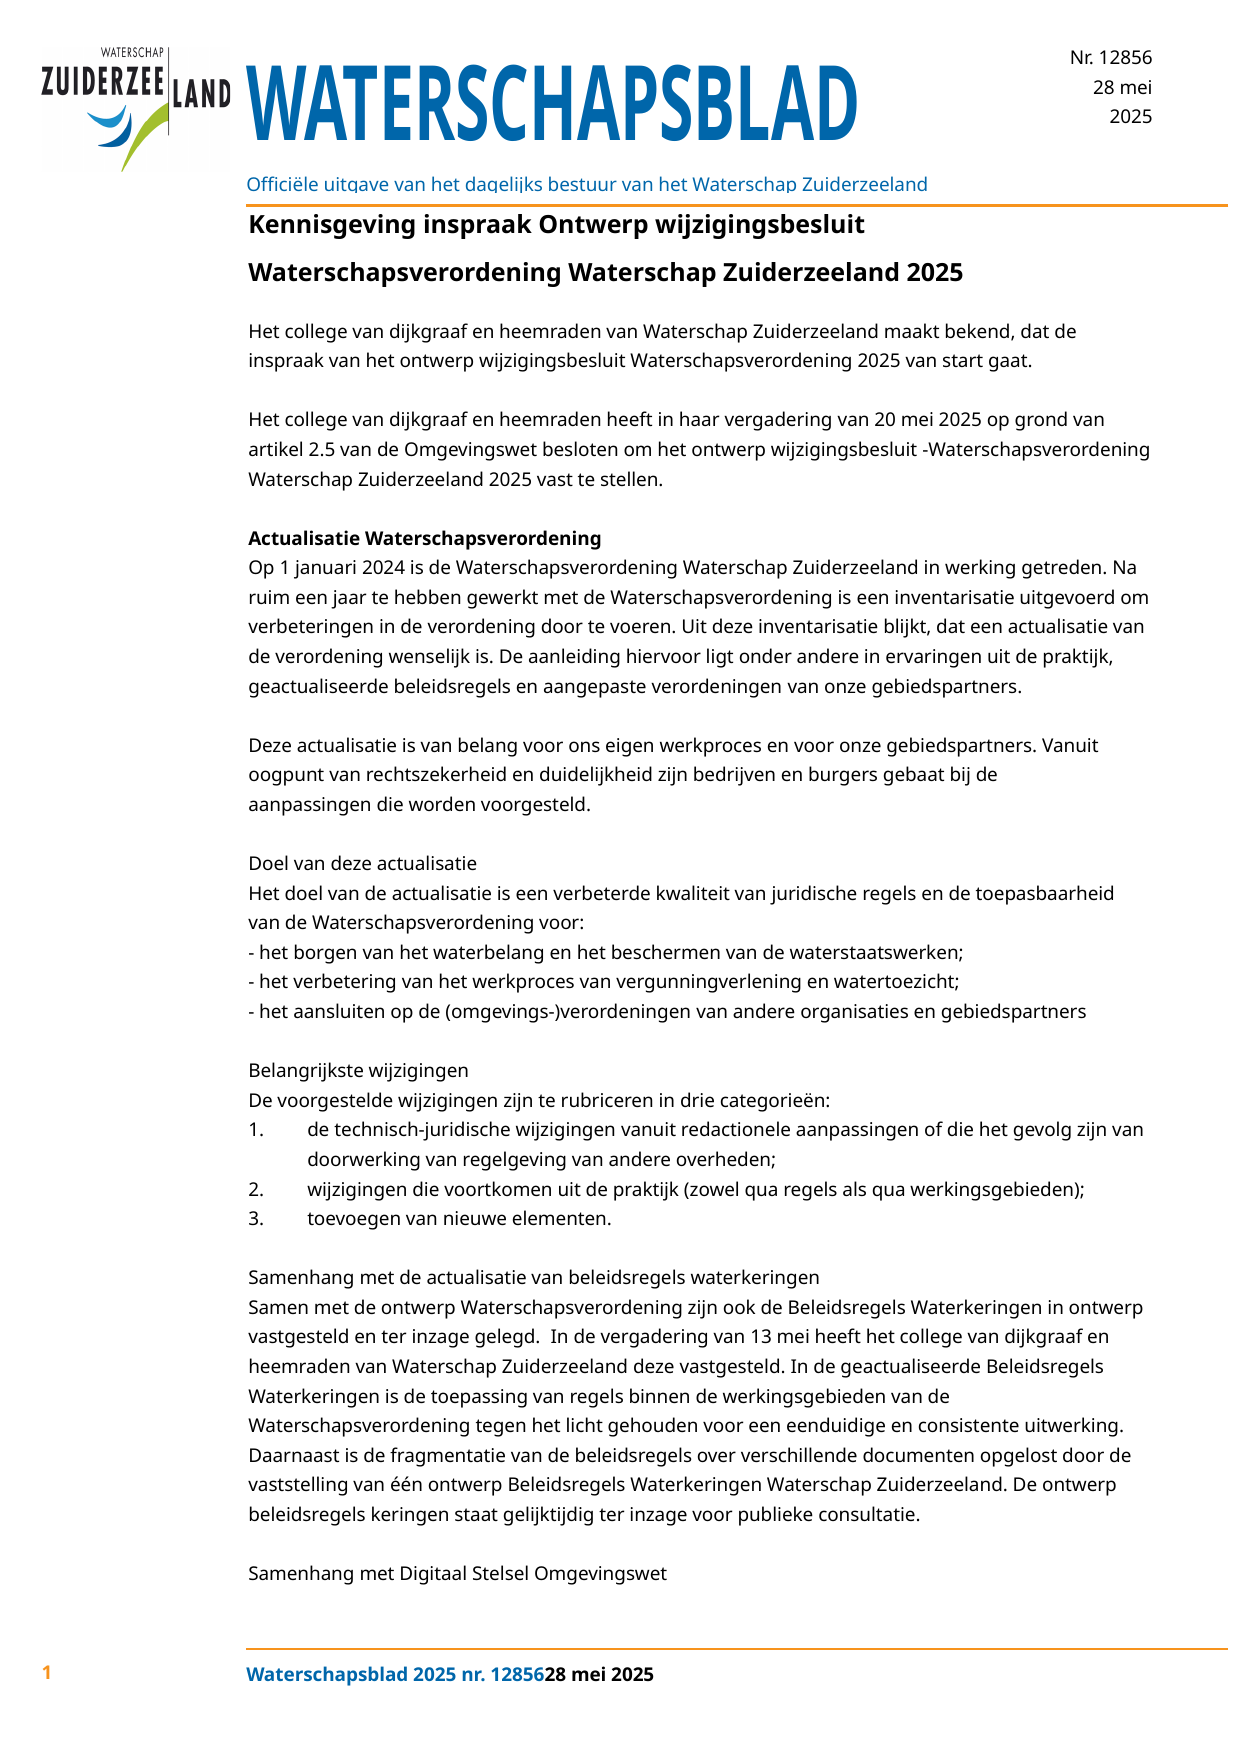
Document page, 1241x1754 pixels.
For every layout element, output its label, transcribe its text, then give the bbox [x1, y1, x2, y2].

list toevoegen van nieuwe elementen. [248, 1205, 1152, 1231]
text Samen met de ontwerp Waterschapsverordening zijn ook de Beleidsregels Waterkeringen in ontwerp vastgesteld en ter inzage gelegd. In de vergadering van 13 mei heeft het college van dijkgraaf en heemraden van Waterschap Zuiderzeeland deze vastgesteld. In de geactualiseerde Beleidsregels Waterkeringen is de toepassing van regels binnen de werkingsgebieden van de Waterschapsverordening tegen het licht gehouden voor een eenduidige en consistente uitwerking. Daarnaast is de fragmentatie van de beleidsregels over verschillende documenten opgelost door de vaststelling van één ontwerp Beleidsregels Waterkeringen Waterschap Zuiderzeeland. De ontwerp beleidsregels keringen staat gelijktijdig ter inzage voor publieke consultatie. [248, 1294, 1152, 1527]
text Het doel van de actualisatie is een verbeterde kwaliteit van juridische regels en de toepasbaarheid van de Waterschapsverordening voor: [248, 880, 1152, 935]
text Belangrijkste wijzigingen [248, 1057, 1152, 1083]
text Deze actualisatie is van belang voor ons eigen werkproces en voor onze gebiedspartners. Vanuit oogpunt van rechtszekerheid en duidelijkheid zijn bedrijven en burgers gebaat bij de aanpassingen die worden voorgesteld. [248, 732, 1152, 817]
list de technisch-juridische wijzigingen vanuit redactionele aanpassingen of die het gevolg zijn van doorwerking van regelgeving van andere overheden; [248, 1117, 1152, 1172]
list wijzigingen die voortkomen uit de praktijk (zowel qua regels als qua werkingsgebieden); [248, 1176, 1152, 1202]
text Samenhang met Digitaal Stelsel Omgevingswet [248, 1560, 1152, 1586]
text Het college van dijkgraaf en heemraden heeft in haar vergadering van 20 mei 2025 op grond van artikel 2.5 van de Omgevingswet besloten om het ontwerp wijzigingsbesluit -Waterschapsverordening Waterschap Zuiderzeeland 2025 vast te stellen. [248, 407, 1152, 492]
text Samenhang met de actualisatie van beleidsregels waterkeringen [248, 1264, 1152, 1290]
text Het college van dijkgraaf en heemraden van Waterschap Zuiderzeeland maakt bekend, dat de inspraak van het ontwerp wijzigingsbesluit Waterschapsverordening 2025 van start gaat. [248, 318, 1152, 373]
text Kennisgeving inspraak Ontwerp wijzigingsbesluit Waterschapsverordening Waterschap Zuiderzeeland 2025 [248, 207, 1152, 288]
text Actualisatie Waterschapsverordening [248, 525, 1152, 551]
text De voorgestelde wijzigingen zijn te rubriceren in drie categorieën: [248, 1087, 1152, 1113]
text - het borgen van het waterbelang en het beschermen van de waterstaatswerken; [248, 939, 1152, 965]
picture [41, 47, 231, 172]
text Doel van deze actualisatie [248, 850, 1152, 876]
text Op 1 januari 2024 is de Waterschapsverordening Waterschap Zuiderzeeland in werking getreden. Na ruim een jaar te hebben gewerkt met de Waterschapsverordening is een inventarisatie uitgevoerd om verbeteringen in de verordening door te voeren. Uit deze inventarisatie blijkt, dat een actualisatie van de verordening wenselijk is. De aanleiding hiervoor ligt onder andere in ervaringen uit de praktijk, geactualiseerde beleidsregels en aangepaste verordeningen van onze gebiedspartners. [248, 554, 1152, 699]
text - het aansluiten op de (omgevings-)verordeningen van andere organisaties en gebiedspartners [248, 998, 1152, 1024]
text - het verbetering van het werkproces van vergunningverlening en watertoezicht; [248, 969, 1152, 994]
